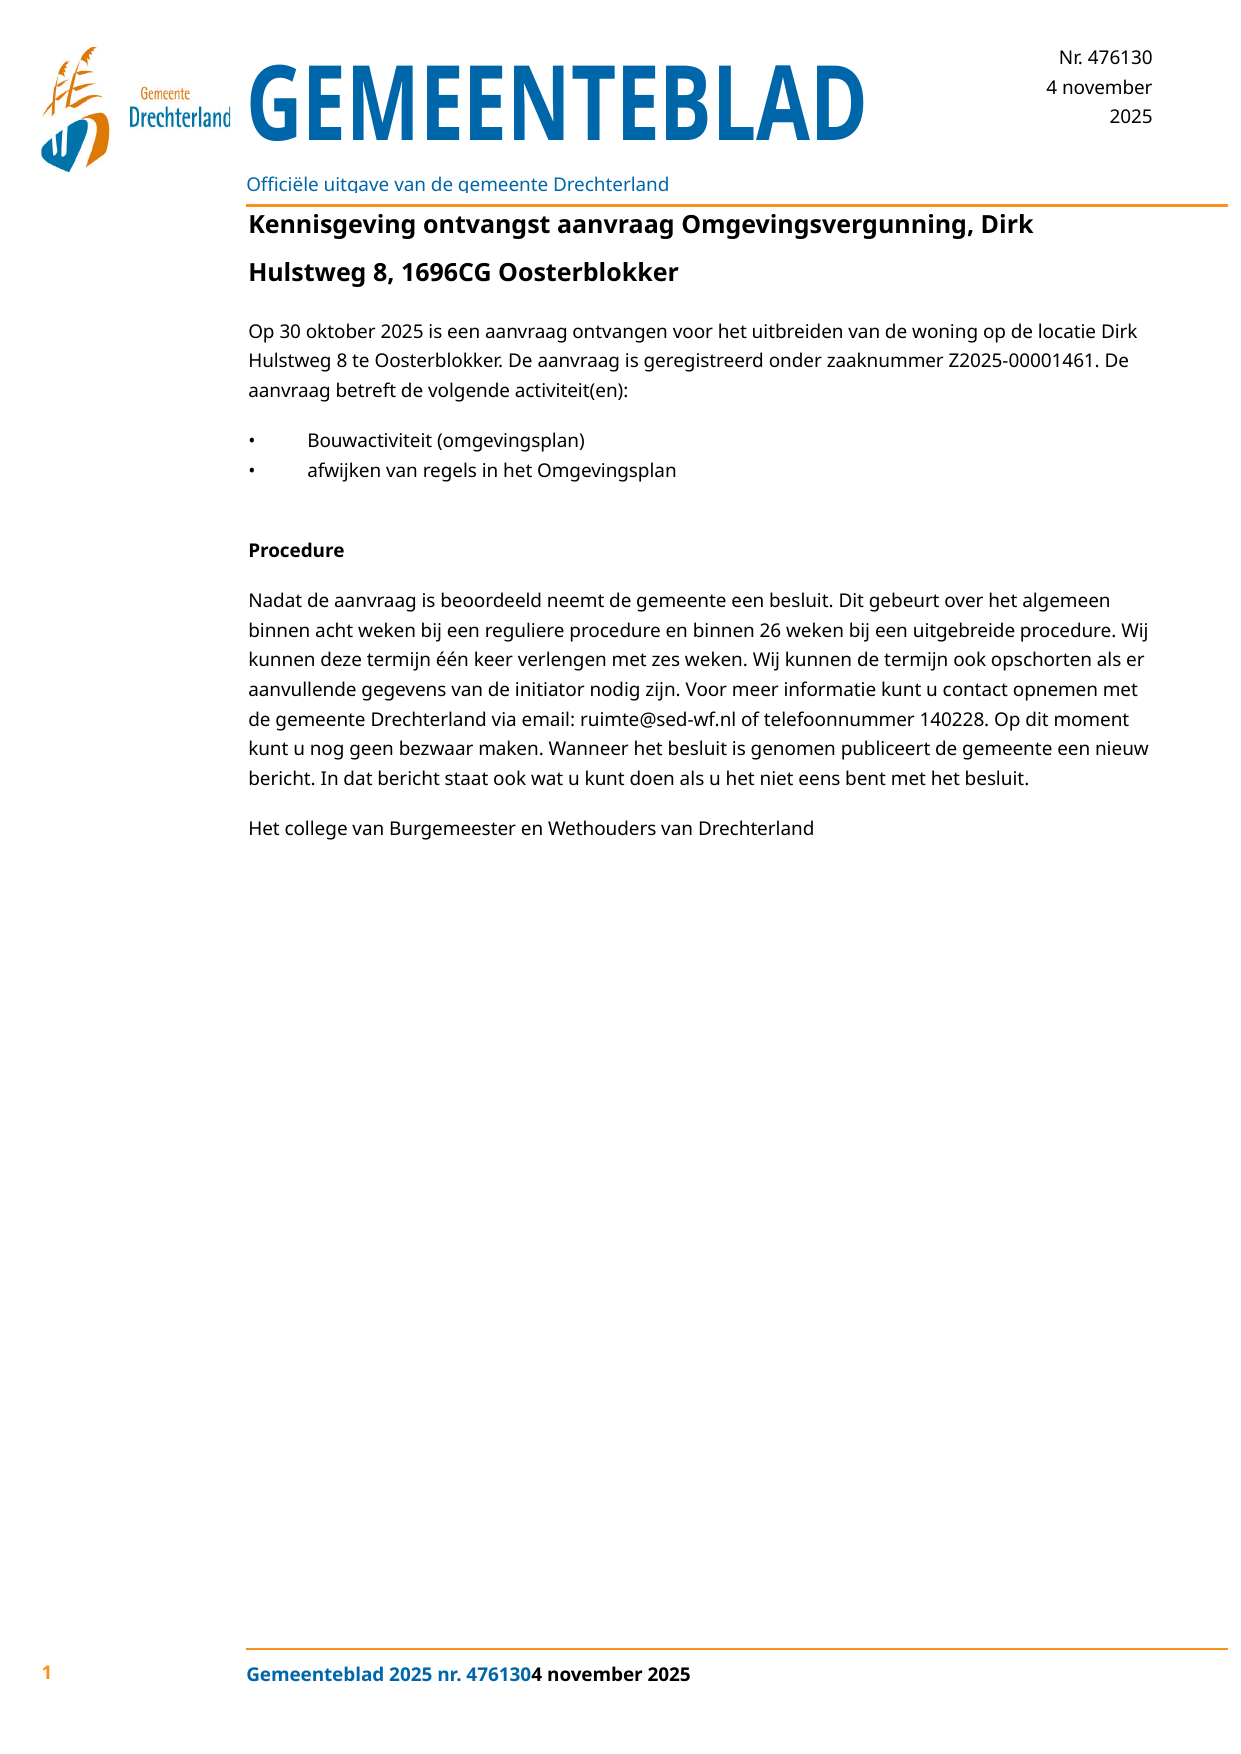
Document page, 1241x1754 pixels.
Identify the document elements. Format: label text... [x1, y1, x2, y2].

text Op 30 oktober 2025 is een aanvraag ontvangen voor het uitbreiden van de woning op de locatie Dirk Hulstweg 8 te Oosterblokker. De aanvraag is geregistreerd onder zaaknummer Z2025-00001461. De aanvraag betreft de volgende activiteit(en): [248, 318, 1152, 403]
picture [41, 158, 64, 172]
text Nadat de aanvraag is beoordeeld neemt de gemeente een besluit. Dit gebeurt over het algemeen binnen acht weken bij een reguliere procedure en binnen 26 weken bij een uitgebreide procedure. Wij kunnen deze termijn één keer verlengen met zes weken. Wij kunnen de termijn ook opschorten als er aanvullende gegevens van de initiator nodig zijn. Voor meer informatie kunt u contact opnemen met de gemeente Drechterland via email: ruimte@sed-wf.nl of telefoonnummer 140228. Op dit moment kunt u nog geen bezwaar maken. Wanneer het besluit is genomen publiceert de gemeente een nieuw bericht. In dat bericht staat ook wat u kunt doen als u het niet eens bent met het besluit. [248, 587, 1152, 791]
text Kennisgeving ontvangst aanvraag Omgevingsvergunning, Dirk Hulstweg 8, 1696CG Oosterblokker [248, 207, 1152, 288]
list afwijken van regels in het Omgevingsplan [248, 457, 1152, 483]
text Het college van Burgemeester en Wethouders van Drechterland [248, 815, 1152, 841]
picture [41, 47, 231, 172]
text Procedure [248, 537, 1152, 563]
picture [226, 115, 231, 124]
list Bouwactiviteit (omgevingsplan) [248, 427, 1152, 453]
